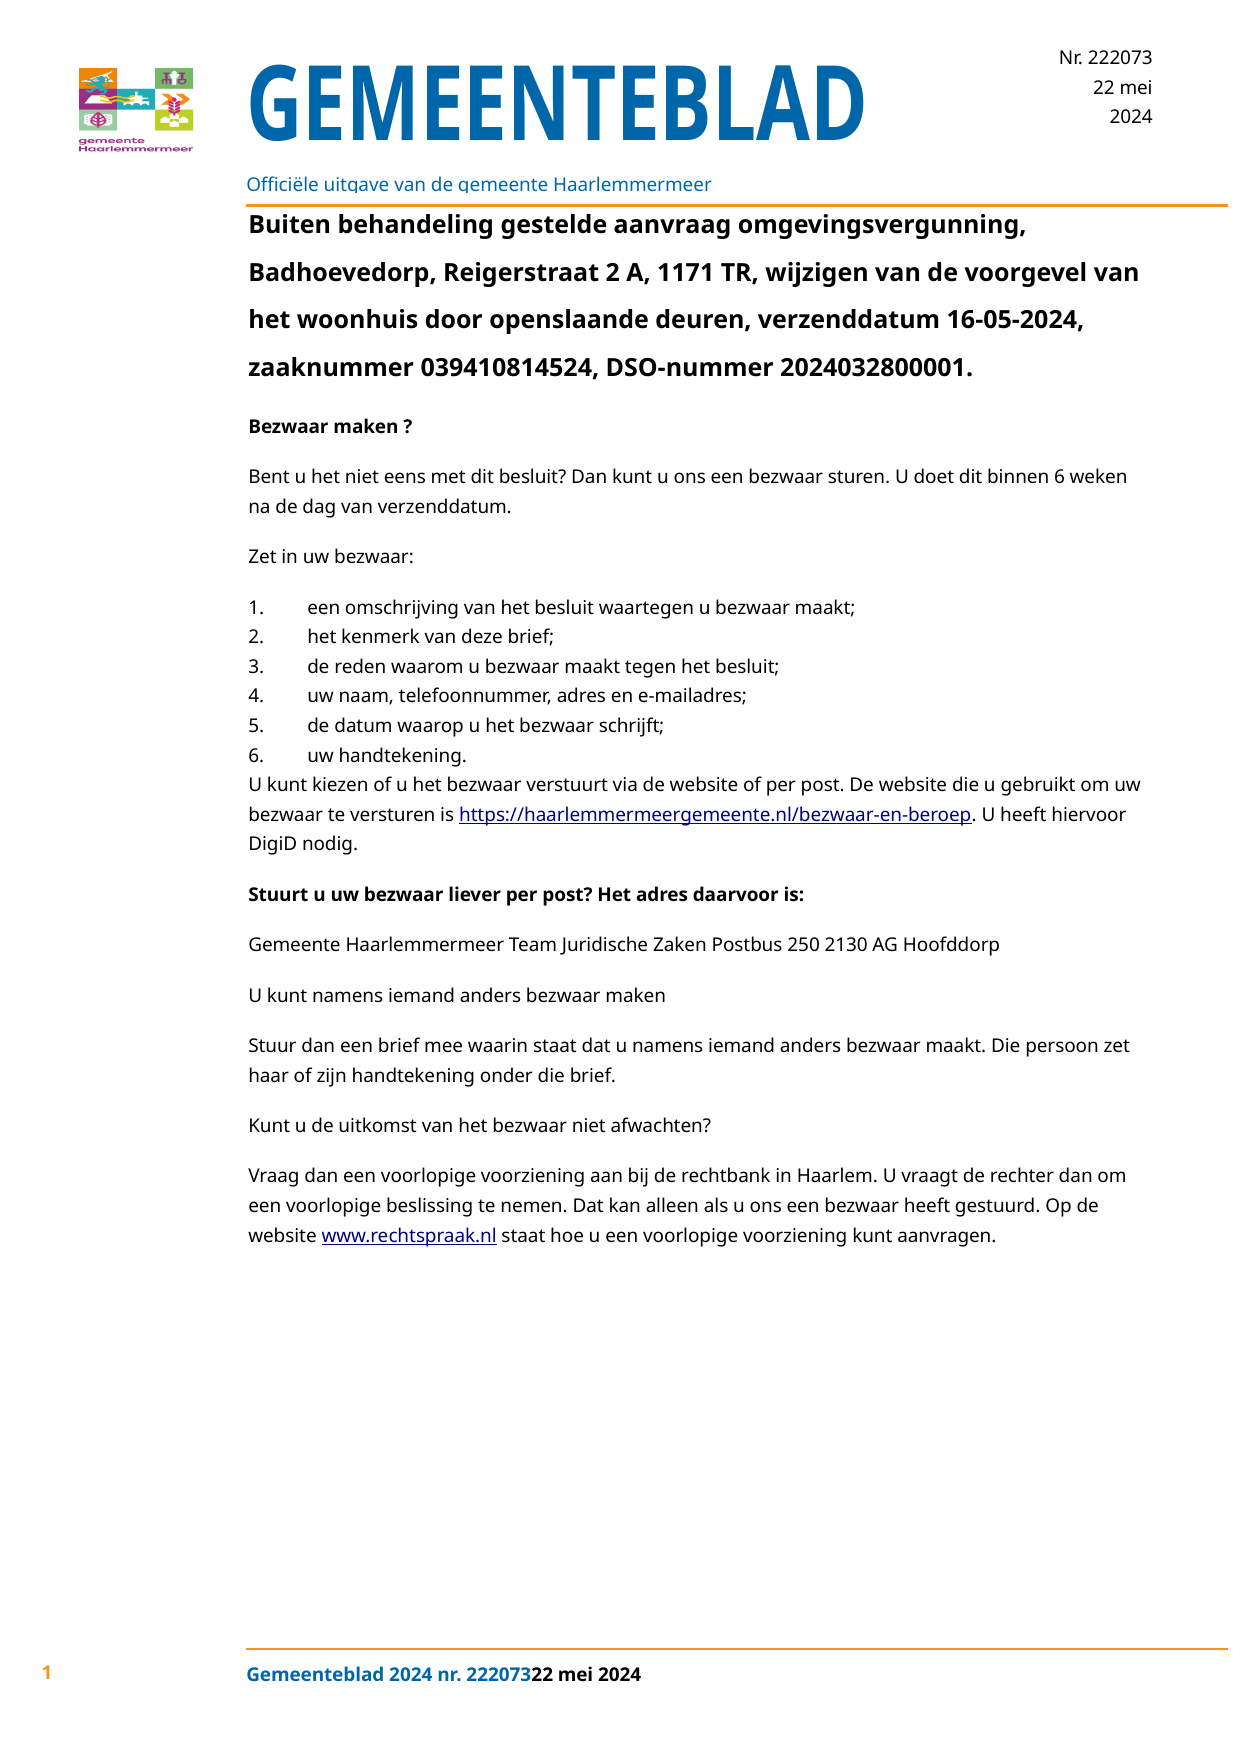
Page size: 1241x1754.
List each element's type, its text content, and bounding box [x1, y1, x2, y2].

text U kunt namens iemand anders bezwaar maken [248, 982, 1152, 1008]
text Vraag dan een voorlopige voorziening aan bij de rechtbank in Haarlem. U vraagt de rechter dan om een voorlopige beslissing te nemen. Dat kan alleen als u ons een bezwaar heeft gestuurd. Op de website www.rechtspraak.nl staat hoe u een voorlopige voorziening kunt aanvragen. [248, 1163, 1152, 1248]
list het kenmerk van deze brief; [248, 623, 1152, 649]
picture [41, 47, 231, 172]
list een omschrijving van het besluit waartegen u bezwaar maakt; [248, 594, 1152, 620]
text Stuurt u uw bezwaar liever per post? Het adres daarvoor is: [248, 881, 1152, 907]
text Buiten behandeling gestelde aanvraag omgevingsvergunning, Badhoevedorp, Reigerstraat 2 A, 1171 TR, wijzigen van de voorgevel van het woonhuis door openslaande deuren, verzenddatum 16-05-2024, zaaknummer 039410814524, DSO-nummer 2024032800001. [248, 207, 1152, 384]
text Bent u het niet eens met dit besluit? Dan kunt u ons een bezwaar sturen. U doet dit binnen 6 weken na de dag van verzenddatum. [248, 463, 1152, 519]
text Stuur dan een brief mee waarin staat dat u namens iemand anders bezwaar maakt. Die persoon zet haar of zijn handtekening onder die brief. [248, 1032, 1152, 1088]
list de reden waarom u bezwaar maakt tegen het besluit; [248, 653, 1152, 679]
list uw naam, telefoonnummer, adres en e-mailadres; [248, 683, 1152, 708]
list de datum waarop u het bezwaar schrijft; [248, 712, 1152, 738]
text Bezwaar maken ? [248, 413, 1152, 439]
text U kunt kiezen of u het bezwaar verstuurt via de website of per post. De website die u gebruikt om uw bezwaar te versturen is https://haarlemmermeergemeente.nl/bezwaar-en-beroep. U heeft hiervoor DigiD nodig. [248, 771, 1152, 856]
text Gemeente Haarlemmermeer Team Juridische Zaken Postbus 250 2130 AG Hoofddorp [248, 931, 1152, 957]
text Zet in uw bezwaar: [248, 543, 1152, 569]
list uw handtekening. [248, 742, 1152, 768]
text Kunt u de uitkomst van het bezwaar niet afwachten? [248, 1112, 1152, 1138]
